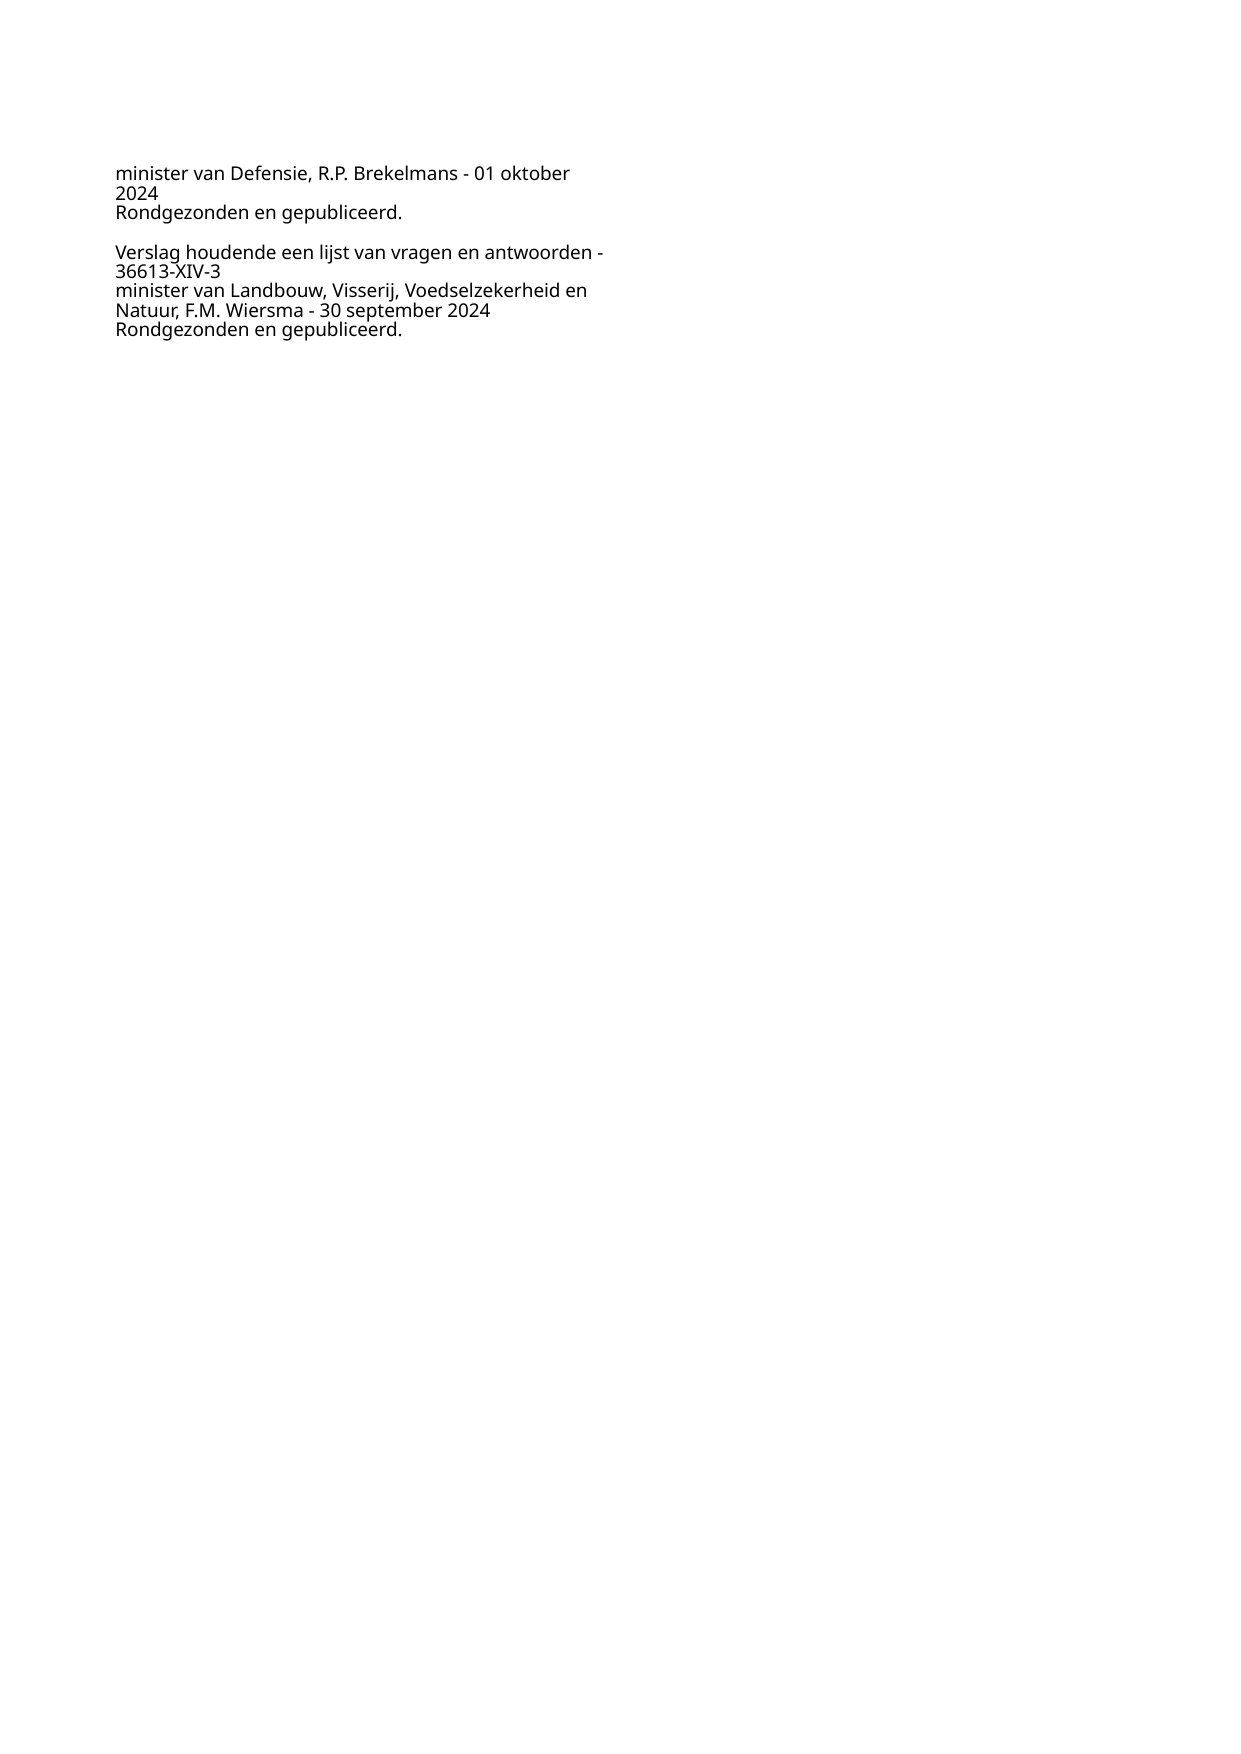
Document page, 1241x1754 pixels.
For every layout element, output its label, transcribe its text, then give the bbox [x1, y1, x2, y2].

text minister van Landbouw, Visserij, Voedselzekerheid en Natuur, F.M. Wiersma - 30 september 2024 [115, 282, 605, 321]
text Verslag houdende een lijst van vragen en antwoorden - 36613-XIV-3 [115, 244, 605, 282]
text Rondgezonden en gepubliceerd. [115, 204, 605, 223]
text Rondgezonden en gepubliceerd. [115, 321, 605, 340]
text minister van Defensie, R.P. Brekelmans - 01 oktober 2024 [115, 165, 605, 204]
